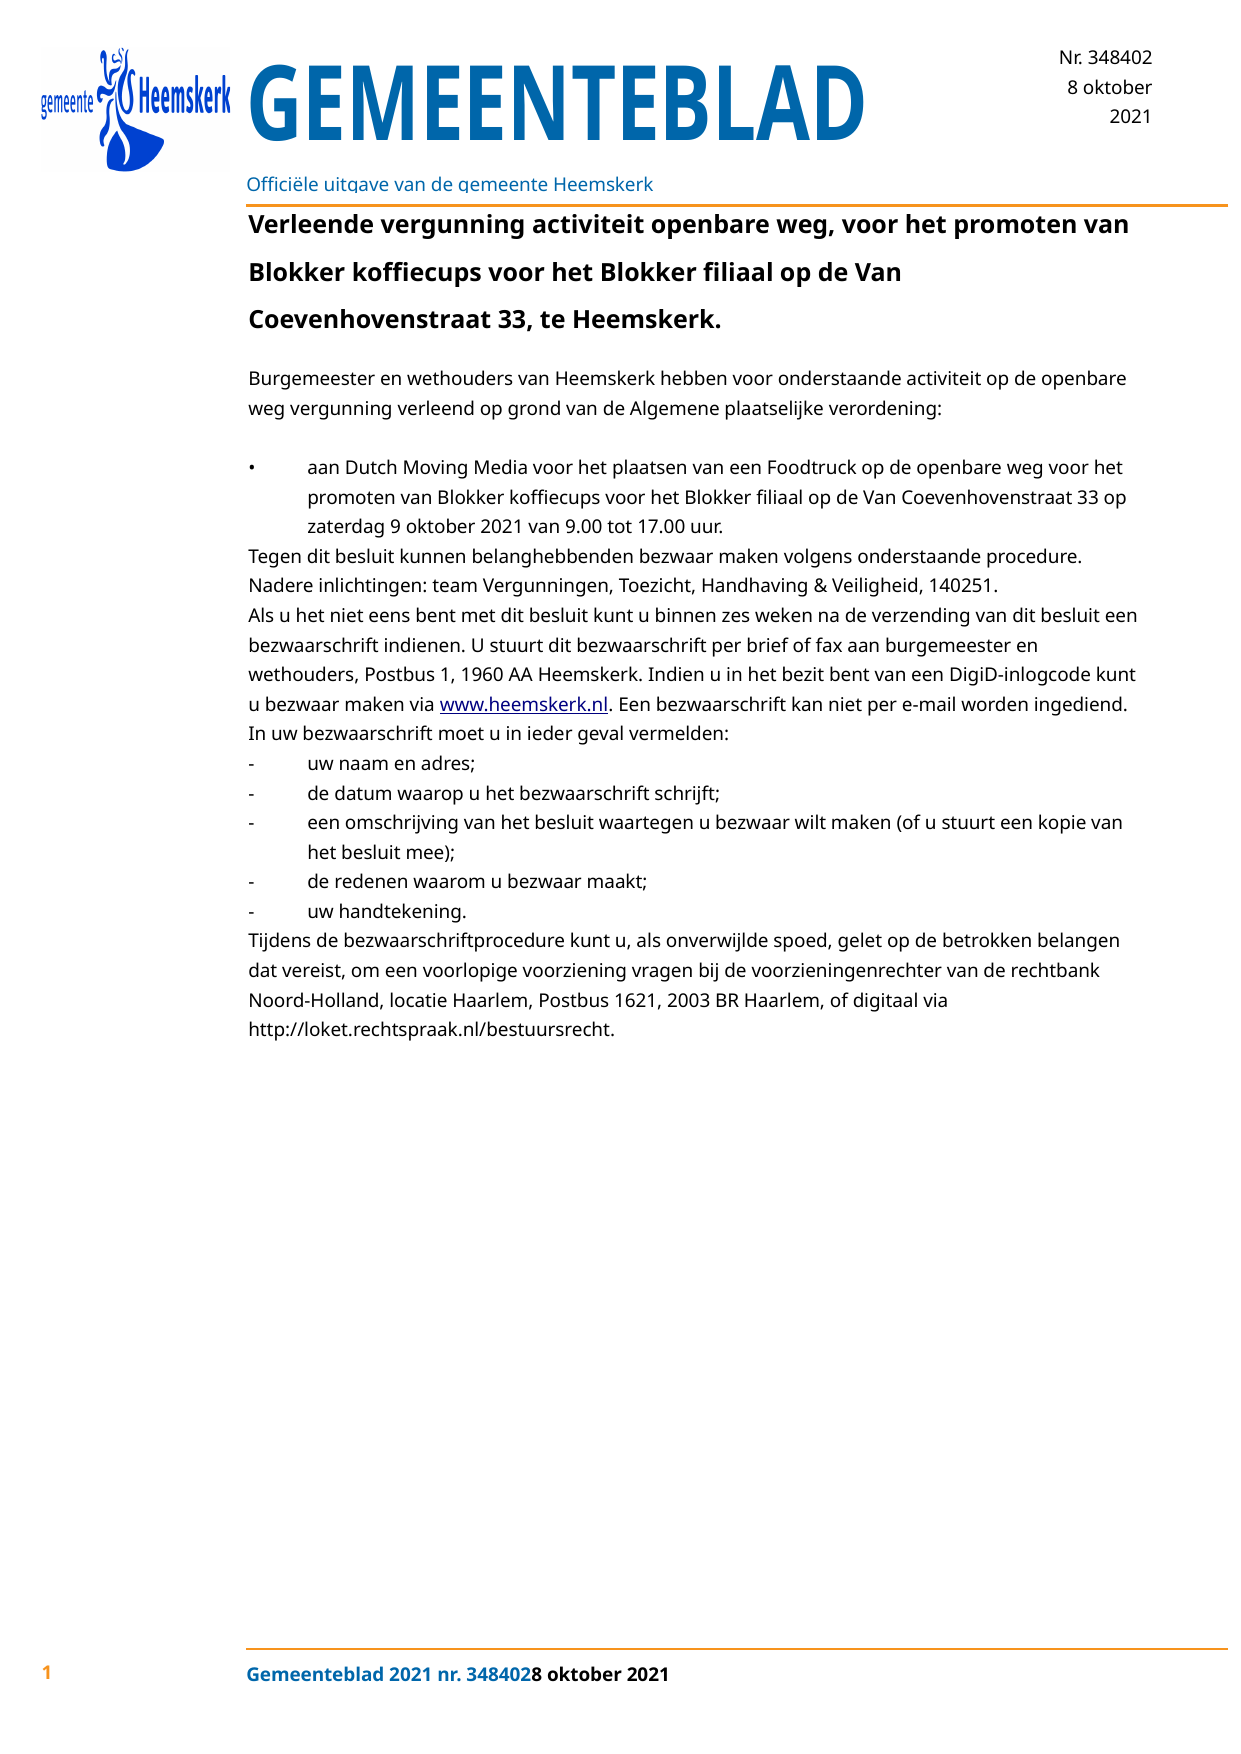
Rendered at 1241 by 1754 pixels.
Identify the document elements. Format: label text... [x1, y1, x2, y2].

list aan Dutch Moving Media voor het plaatsen van een Foodtruck op de openbare weg voor het promoten van Blokker koffiecups voor het Blokker filiaal op de Van Coevenhovenstraat 33 op zaterdag 9 oktober 2021 van 9.00 tot 17.00 uur. [248, 454, 1152, 539]
text Tegen dit besluit kunnen belanghebbenden bezwaar maken volgens onderstaande procedure. Nadere inlichtingen: team Vergunningen, Toezicht, Handhaving & Veiligheid, 140251. [248, 543, 1152, 598]
text Burgemeester en wethouders van Heemskerk hebben voor onderstaande activiteit op de openbare weg vergunning verleend op grond van de Algemene plaatselijke verordening: [248, 366, 1152, 421]
list de datum waarop u het bezwaarschrift schrijft; [248, 780, 1152, 805]
text Verleende vergunning activiteit openbare weg, voor het promoten van Blokker koffiecups voor het Blokker filiaal op de Van Coevenhovenstraat 33, te Heemskerk. [248, 207, 1152, 336]
list uw handtekening. [248, 898, 1152, 924]
text Als u het niet eens bent met dit besluit kunt u binnen zes weken na de verzending van dit besluit een bezwaarschrift indienen. U stuurt dit bezwaarschrift per brief of fax aan burgemeester en wethouders, Postbus 1, 1960 AA Heemskerk. Indien u in het bezit bent van een DigiD-inlogcode kunt u bezwaar maken via www.heemskerk.nl. Een bezwaarschrift kan niet per e-mail worden ingediend. [248, 602, 1152, 717]
list de redenen waarom u bezwaar maakt; [248, 868, 1152, 894]
list een omschrijving van het besluit waartegen u bezwaar wilt maken (of u stuurt een kopie van het besluit mee); [248, 809, 1152, 864]
list uw naam en adres; [248, 750, 1152, 776]
picture [41, 47, 231, 172]
text Tijdens de bezwaarschriftprocedure kunt u, als onverwijlde spoed, gelet op de betrokken belangen dat vereist, om een voorlopige voorziening vragen bij de voorzieningenrechter van de rechtbank Noord-Holland, locatie Haarlem, Postbus 1621, 2003 BR Haarlem, of digitaal via http://loket.rechtspraak.nl/bestuursrecht. [248, 928, 1152, 1042]
text In uw bezwaarschrift moet u in ieder geval vermelden: [248, 721, 1152, 746]
